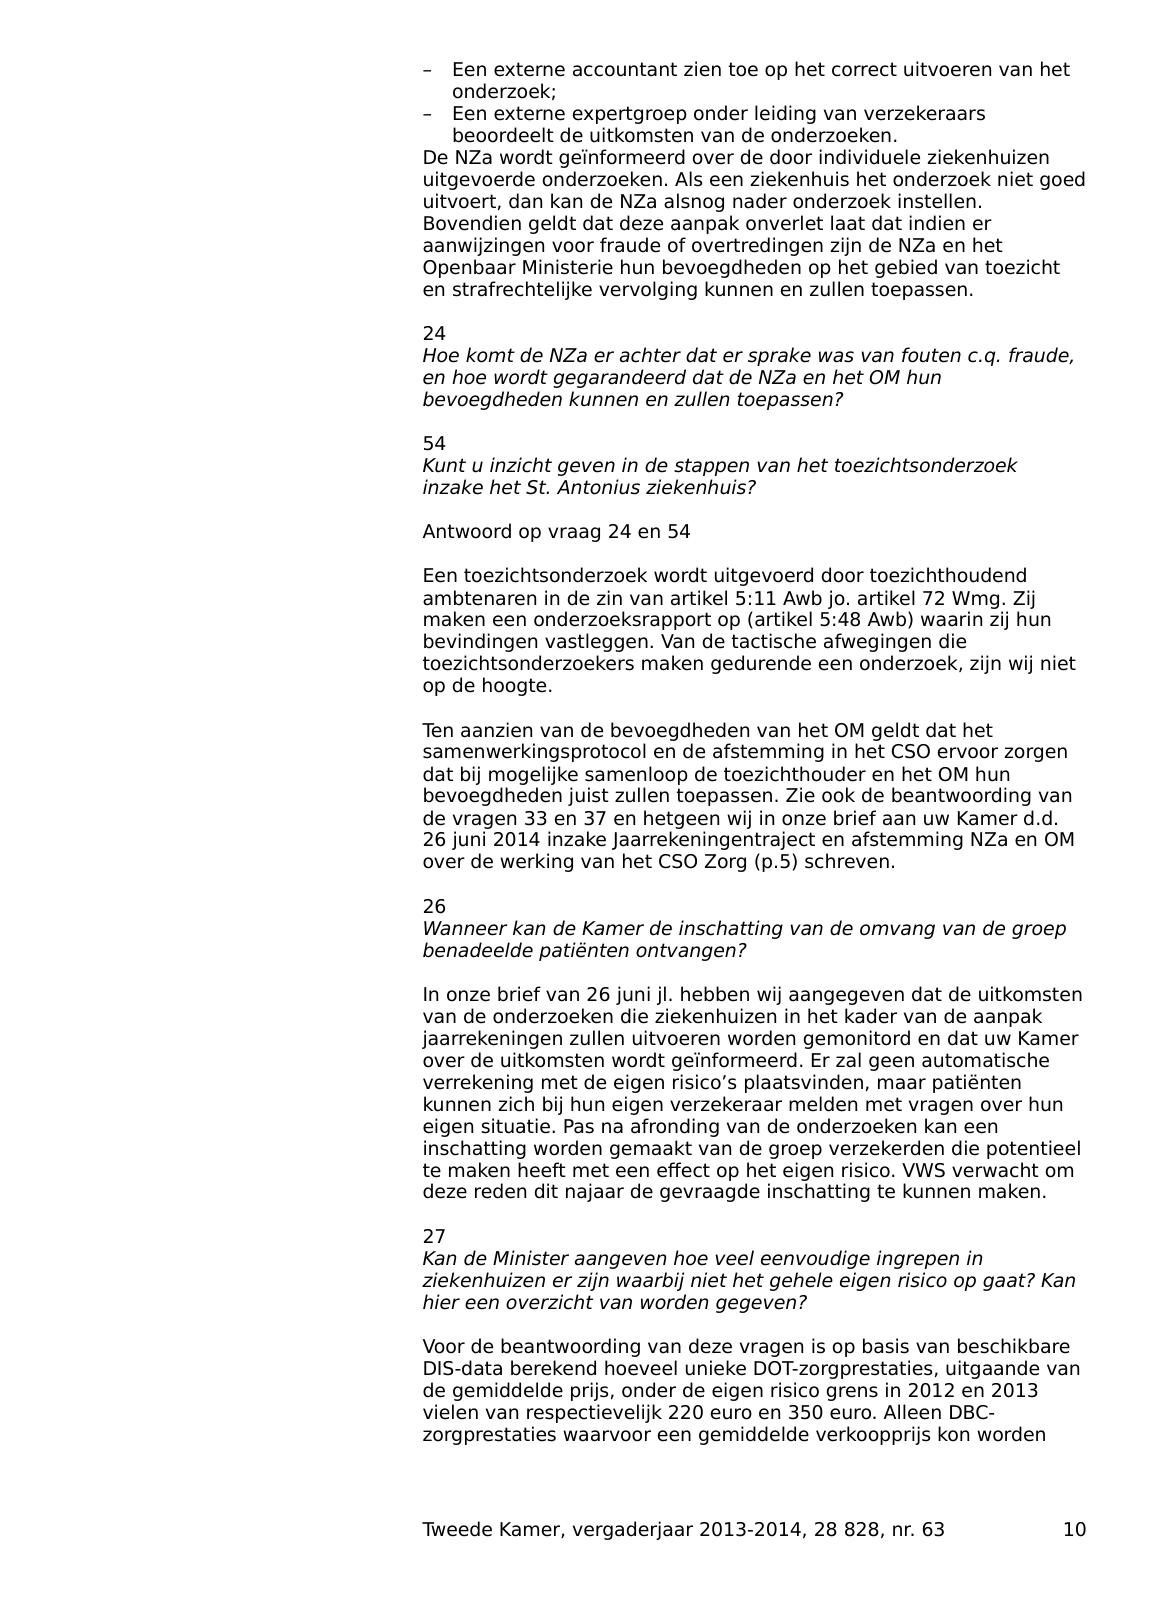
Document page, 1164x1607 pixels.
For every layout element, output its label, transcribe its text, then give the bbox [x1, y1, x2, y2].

text Kunt u inzicht geven in de stappen van het toezichtsonderzoek inzake het St. Antonius ziekenhuis? [422, 455, 1087, 499]
text Voor de beantwoording van deze vragen is op basis van beschikbare DIS-data berekend hoeveel unieke DOT-zorgprestaties, uitgaande van de gemiddelde prijs, onder de eigen risico grens in 2012 en 2013 vielen van respectievelijk 220 euro en 350 euro. Alleen DBC-zorgprestaties waarvoor een gemiddelde verkoopprijs kon worden [422, 1336, 1087, 1446]
text Ten aanzien van de bevoegdheden van het OM geldt dat het samenwerkingsprotocol en de afstemming in het CSO ervoor zorgen dat bij mogelijke samenloop de toezichthouder en het OM hun bevoegdheden juist zullen toepassen. Zie ook de beantwoording van de vragen 33 en 37 en hetgeen wij in onze brief aan uw Kamer d.d. 26 juni 2014 inzake Jaarrekeningentraject en afstemming NZa en OM over de werking van het CSO Zorg (p.5) schreven. [422, 719, 1087, 873]
text 26 [422, 896, 1087, 917]
text Wanneer kan de Kamer de inschatting van de omvang van de groep benadeelde patiënten ontvangen? [422, 917, 1087, 961]
text Kan de Minister aangeven hoe veel eenvoudige ingrepen in ziekenhuizen er zijn waarbij niet het gehele eigen risico op gaat? Kan hier een overzicht van worden gegeven? [422, 1248, 1087, 1313]
text – Een externe accountant zien toe op het correct uitvoeren van het onderzoek; [422, 59, 1087, 103]
text In onze brief van 26 juni jl. hebben wij aangegeven dat de uitkomsten van de onderzoeken die ziekenhuizen in het kader van de aanpak jaarrekeningen zullen uitvoeren worden gemonitord en dat uw Kamer over de uitkomsten wordt geïnformeerd. Er zal geen automatische verrekening met de eigen risico’s plaatsvinden, maar patiënten kunnen zich bij hun eigen verzekeraar melden met vragen over hun eigen situatie. Pas na afronding van de onderzoeken kan een inschatting worden gemaakt van de groep verzekerden die potentieel te maken heeft met een effect op het eigen risico. VWS verwacht om deze reden dit najaar de gevraagde inschatting te kunnen maken. [422, 984, 1087, 1203]
text Hoe komt de NZa er achter dat er sprake was van fouten c.q. fraude, en hoe wordt gegarandeerd dat de NZa en het OM hun bevoegdheden kunnen en zullen toepassen? [422, 345, 1087, 411]
text 24 [422, 323, 1087, 345]
text De NZa wordt geïnformeerd over de door individuele ziekenhuizen uitgevoerde onderzoeken. Als een ziekenhuis het onderzoek niet goed uitvoert, dan kan de NZa alsnog nader onderzoek instellen. Bovendien geldt dat deze aanpak onverlet laat dat indien er aanwijzingen voor fraude of overtredingen zijn de NZa en het Openbaar Ministerie hun bevoegdheden op het gebied van toezicht en strafrechtelijke vervolging kunnen en zullen toepassen. [422, 147, 1087, 301]
text Antwoord op vraag 24 en 54 [422, 521, 1087, 543]
text 54 [422, 433, 1087, 455]
text Een toezichtsonderzoek wordt uitgevoerd door toezichthoudend ambtenaren in de zin van artikel 5:11 Awb jo. artikel 72 Wmg. Zij maken een onderzoeksrapport op (artikel 5:48 Awb) waarin zij hun bevindingen vastleggen. Van de tactische afwegingen die toezichtsonderzoekers maken gedurende een onderzoek, zijn wij niet op de hoogte. [422, 565, 1087, 697]
text – Een externe expertgroep onder leiding van verzekeraars beoordeelt de uitkomsten van de onderzoeken. [422, 103, 1087, 147]
text 27 [422, 1226, 1087, 1248]
